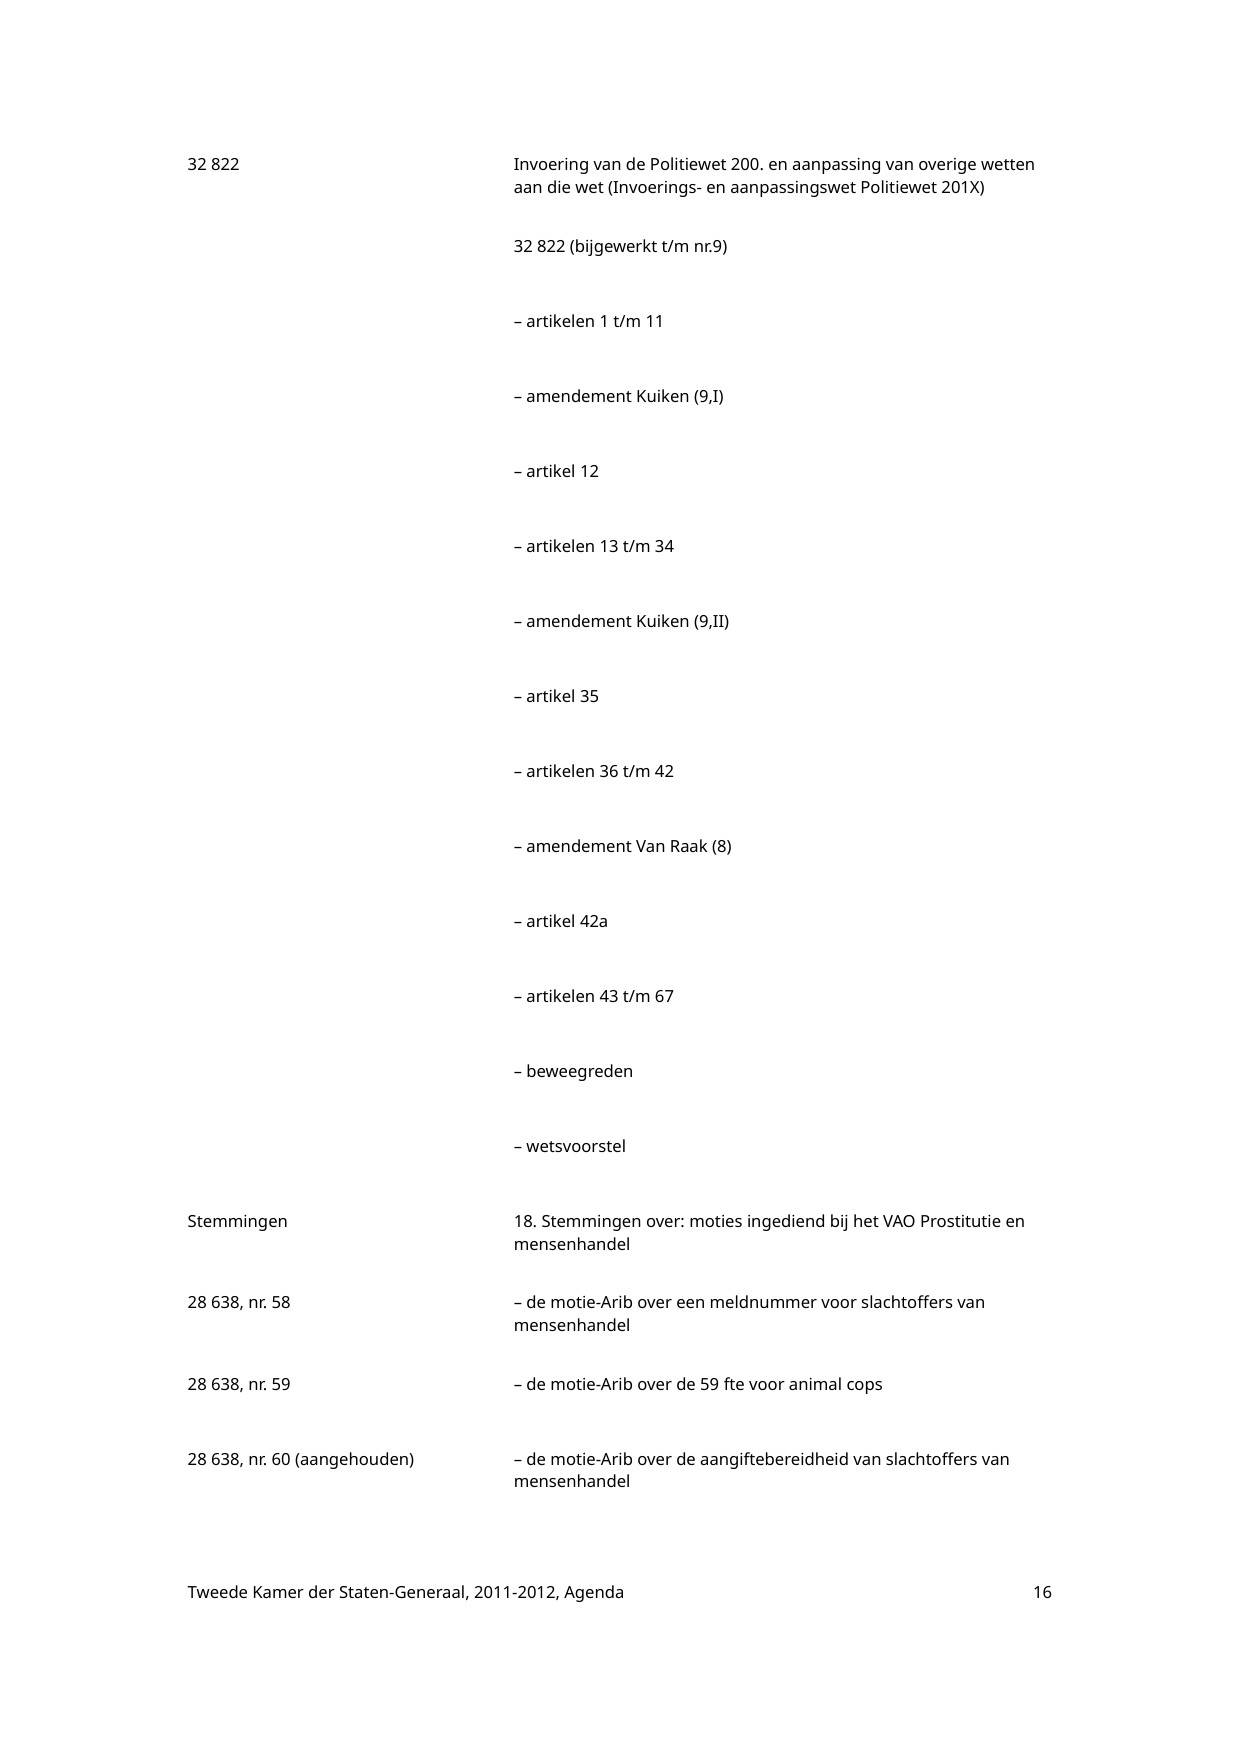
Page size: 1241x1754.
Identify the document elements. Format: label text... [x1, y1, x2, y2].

table_cell [490, 1131, 510, 1206]
table_cell [188, 831, 490, 906]
table_cell – artikel 35 [510, 681, 1053, 756]
table_cell [490, 1444, 510, 1526]
table_cell [490, 981, 510, 1056]
table_cell [490, 1288, 510, 1369]
table_cell – artikel 42a [510, 906, 1053, 981]
table_cell [490, 150, 510, 231]
table_cell [188, 606, 490, 681]
table_cell [188, 1056, 490, 1131]
table_cell – amendement Van Raak (8) [510, 831, 1053, 906]
table_cell – artikelen 1 t/m 11 [510, 306, 1053, 381]
table_cell – beweegreden [510, 1056, 1053, 1131]
table_cell Invoering van de Politiewet 200. en aanpassing van overige wetten aan die wet (Invoerings- en aanpassingswet Politiewet 201X) [510, 150, 1053, 231]
table_cell – artikelen 13 t/m 34 [510, 531, 1053, 606]
table_cell [188, 981, 490, 1056]
table_cell – de motie-Arib over de aangiftebereidheid van slachtoffers van mensenhandel [510, 1444, 1053, 1526]
table_cell – de motie-Arib over een meldnummer voor slachtoffers van mensenhandel [510, 1288, 1053, 1369]
table_cell – de motie-Arib over de 59 fte voor animal cops [510, 1369, 1053, 1444]
table_cell [188, 231, 490, 306]
table_cell [490, 756, 510, 831]
table_cell [188, 456, 490, 531]
table_cell [490, 831, 510, 906]
table_cell [490, 456, 510, 531]
table_cell – amendement Kuiken (9,I) [510, 381, 1053, 456]
table_cell [490, 681, 510, 756]
table_cell – wetsvoorstel [510, 1131, 1053, 1206]
table_cell [188, 1131, 490, 1206]
table_cell Stemmingen [188, 1206, 490, 1288]
table_cell – artikel 12 [510, 456, 1053, 531]
table_cell [490, 306, 510, 381]
table_cell 28 638, nr. 58 [188, 1288, 490, 1369]
table_cell [490, 1206, 510, 1288]
table_cell [188, 531, 490, 606]
table_cell [188, 906, 490, 981]
table_cell [490, 531, 510, 606]
table_cell – artikelen 43 t/m 67 [510, 981, 1053, 1056]
table_cell 32 822 [188, 150, 490, 231]
table_cell [490, 231, 510, 306]
table_cell [188, 681, 490, 756]
table_cell 32 822 (bijgewerkt t/m nr.9) [510, 231, 1053, 306]
table_cell [188, 306, 490, 381]
table_cell [490, 606, 510, 681]
table_cell 18. Stemmingen over: moties ingediend bij het VAO Prostitutie en mensenhandel [510, 1206, 1053, 1288]
table_cell [188, 756, 490, 831]
table_cell 28 638, nr. 59 [188, 1369, 490, 1444]
table_cell [490, 906, 510, 981]
table_cell [490, 381, 510, 456]
table_cell – artikelen 36 t/m 42 [510, 756, 1053, 831]
table_cell 28 638, nr. 60 (aangehouden) [188, 1444, 490, 1526]
table_cell [188, 381, 490, 456]
table_cell – amendement Kuiken (9,II) [510, 606, 1053, 681]
table_cell [490, 1369, 510, 1444]
table_cell [490, 1056, 510, 1131]
